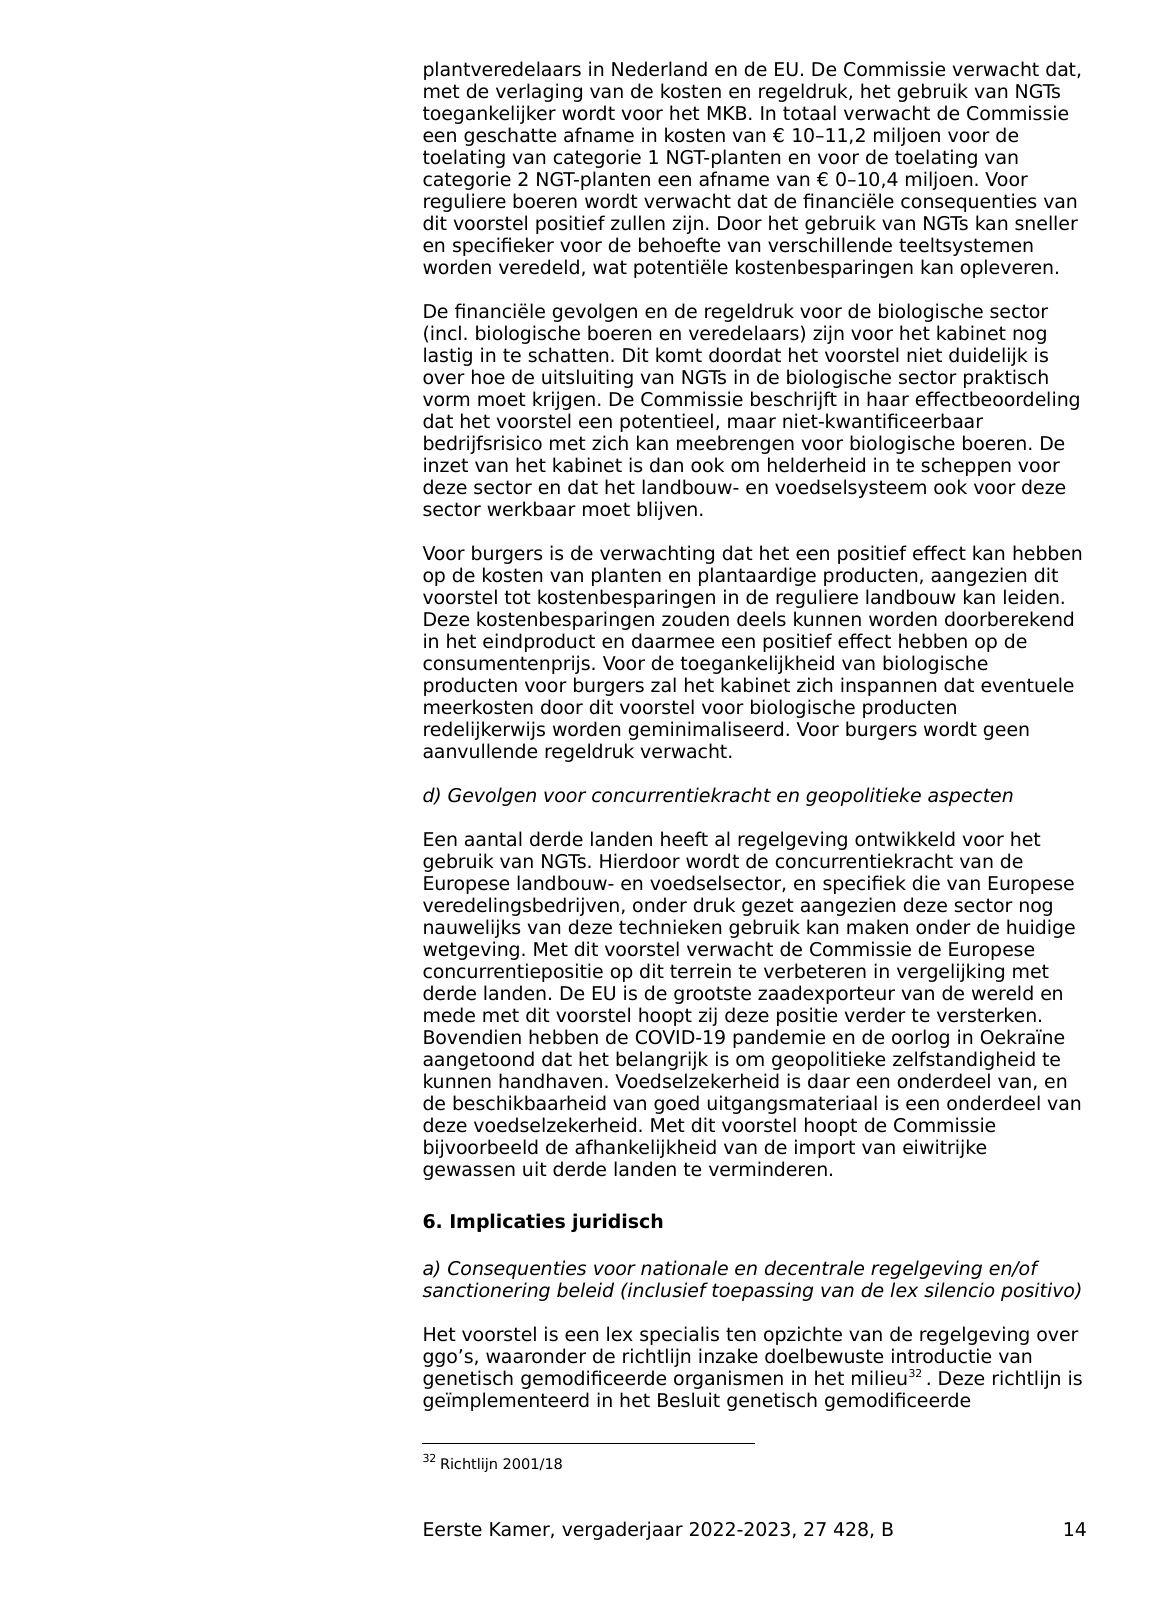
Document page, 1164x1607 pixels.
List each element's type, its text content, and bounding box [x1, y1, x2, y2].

text Het voorstel is een lex specialis ten opzichte van de regelgeving over ggo’s, waaronder de richtlijn inzake doelbewuste introductie van genetisch gemodificeerde organismen in het milieu. Deze richtlijn is geïmplementeerd in het Besluit genetisch gemodificeerde [422, 1324, 1087, 1412]
text Voor burgers is de verwachting dat het een positief effect kan hebben op de kosten van planten en plantaardige producten, aangezien dit voorstel tot kostenbesparingen in de reguliere landbouw kan leiden. Deze kostenbesparingen zouden deels kunnen worden doorberekend in het eindproduct en daarmee een positief effect hebben op de consumentenprijs. Voor de toegankelijkheid van biologische producten voor burgers zal het kabinet zich inspannen dat eventuele meerkosten door dit voorstel voor biologische producten redelijkerwijs worden geminimaliseerd. Voor burgers wordt geen aanvullende regeldruk verwacht. [422, 543, 1087, 763]
text Een aantal derde landen heeft al regelgeving ontwikkeld voor het gebruik van NGTs. Hierdoor wordt de concurrentiekracht van de Europese landbouw- en voedselsector, en specifiek die van Europese veredelingsbedrijven, onder druk gezet aangezien deze sector nog nauwelijks van deze technieken gebruik kan maken onder de huidige wetgeving. Met dit voorstel verwacht de Commissie de Europese concurrentiepositie op dit terrein te verbeteren in vergelijking met derde landen. De EU is de grootste zaadexporteur van de wereld en mede met dit voorstel hoopt zij deze positie verder te versterken. Bovendien hebben de COVID-19 pandemie en de oorlog in Oekraïne aangetoond dat het belangrijk is om geopolitieke zelfstandigheid te kunnen handhaven. Voedselzekerheid is daar een onderdeel van, en de beschikbaarheid van goed uitgangsmateriaal is een onderdeel van deze voedselzekerheid. Met dit voorstel hoopt de Commissie bijvoorbeeld de afhankelijkheid van de import van eiwitrijke gewassen uit derde landen te verminderen. [422, 829, 1087, 1181]
subtitle 6. Implicaties juridisch [422, 1211, 1087, 1233]
text plantveredelaars in Nederland en de EU. De Commissie verwacht dat, met de verlaging van de kosten en regeldruk, het gebruik van NGTs toegankelijker wordt voor het MKB. In totaal verwacht de Commissie een geschatte afname in kosten van € 10–11,2 miljoen voor de toelating van categorie 1 NGT-planten en voor de toelating van categorie 2 NGT-planten een afname van € 0–10,4 miljoen. Voor reguliere boeren wordt verwacht dat de financiële consequenties van dit voorstel positief zullen zijn. Door het gebruik van NGTs kan sneller en specifieker voor de behoefte van verschillende teeltsystemen worden veredeld, wat potentiële kostenbesparingen kan opleveren. [422, 59, 1087, 279]
subtitle a) Consequenties voor nationale en decentrale regelgeving en/of sanctionering beleid (inclusief toepassing van de lex silencio positivo) [422, 1258, 1087, 1302]
text De financiële gevolgen en de regeldruk voor de biologische sector (incl. biologische boeren en veredelaars) zijn voor het kabinet nog lastig in te schatten. Dit komt doordat het voorstel niet duidelijk is over hoe de uitsluiting van NGTs in de biologische sector praktisch vorm moet krijgen. De Commissie beschrijft in haar effectbeoordeling dat het voorstel een potentieel, maar niet-kwantificeerbaar bedrijfsrisico met zich kan meebrengen voor biologische boeren. De inzet van het kabinet is dan ook om helderheid in te scheppen voor deze sector en dat het landbouw- en voedselsysteem ook voor deze sector werkbaar moet blijven. [422, 301, 1087, 521]
subtitle d) Gevolgen voor concurrentiekracht en geopolitieke aspecten [422, 785, 1087, 807]
text Richtlijn 2001/18 [422, 1452, 1087, 1474]
